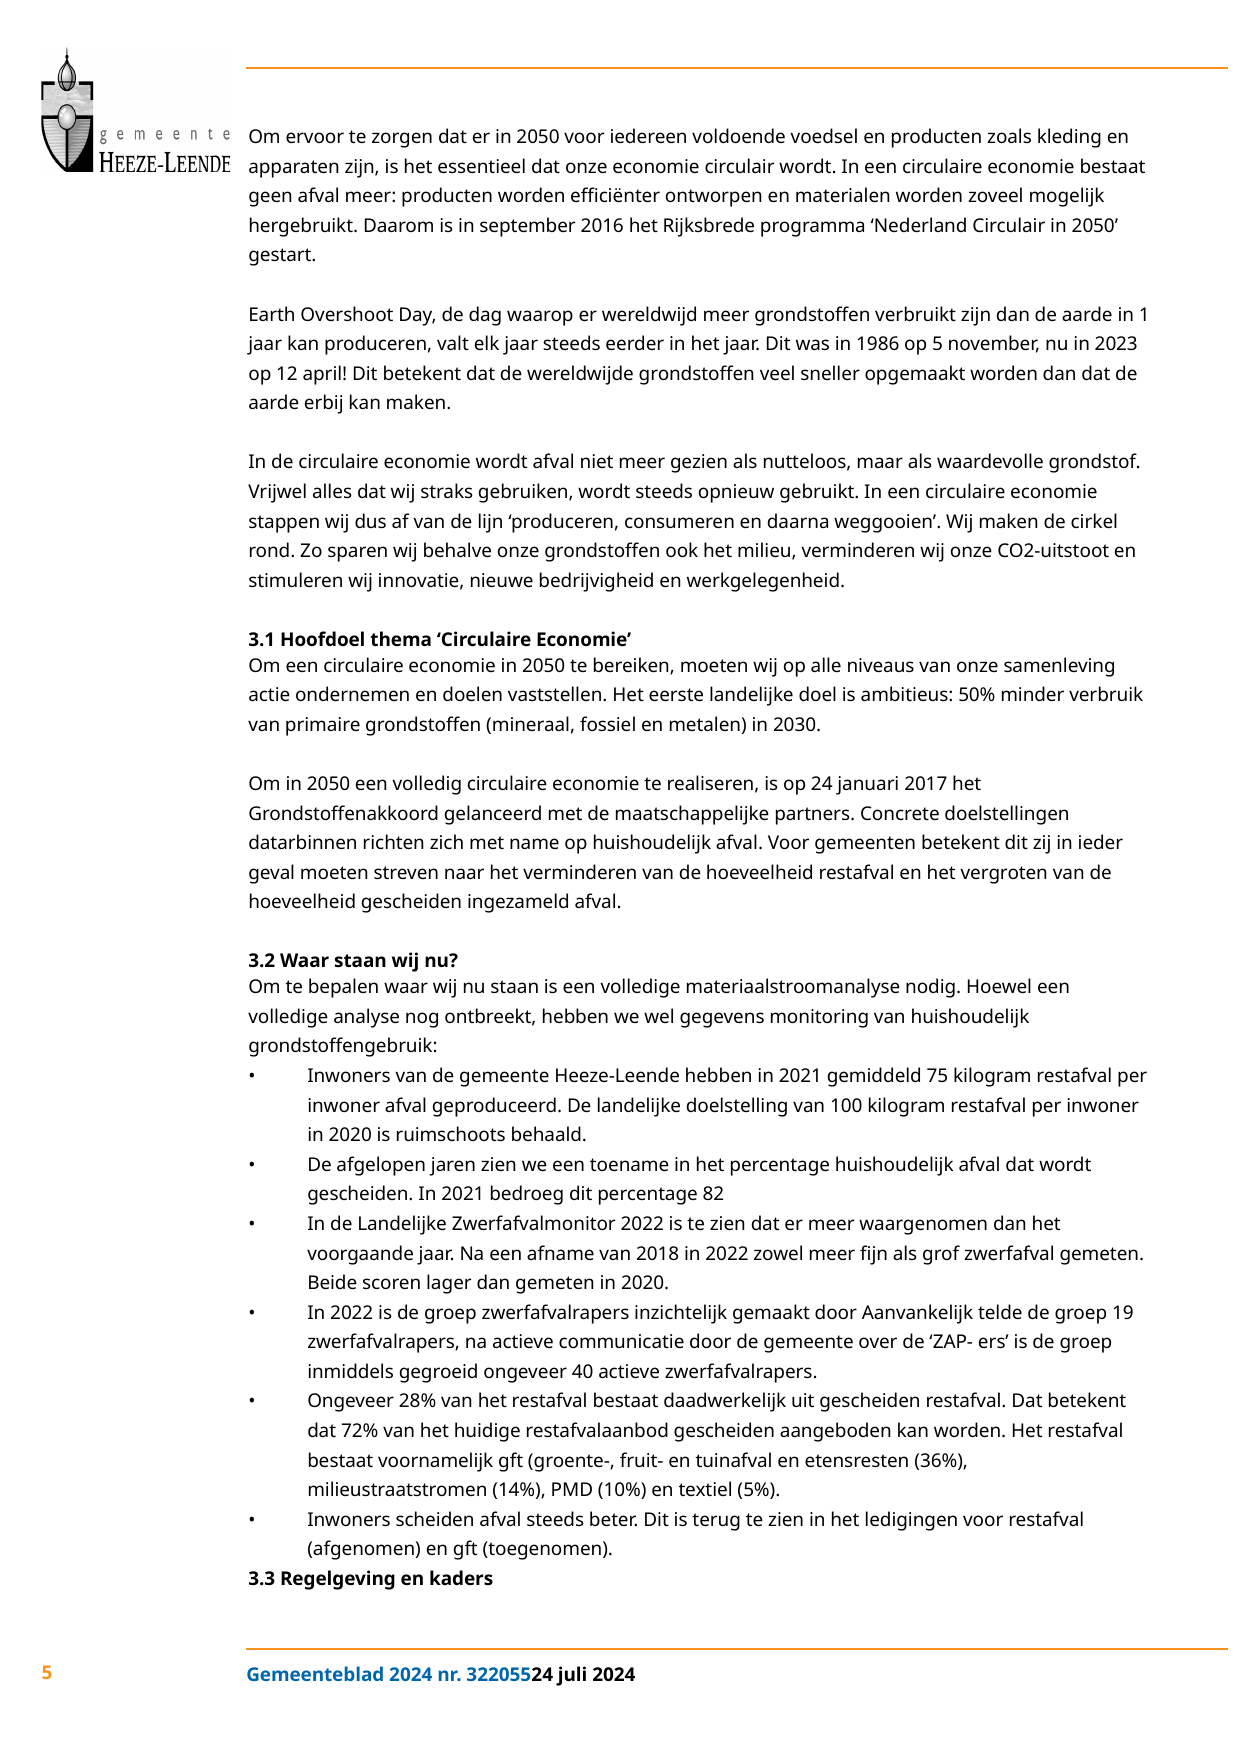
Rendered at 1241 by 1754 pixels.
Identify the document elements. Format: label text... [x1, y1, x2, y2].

text Om in 2050 een volledig circulaire economie te realiseren, is op 24 januari 2017 het Grondstoffenakkoord gelanceerd met de maatschappelijke partners. Concrete doelstellingen datarbinnen richten zich met name op huishoudelijk afval. Voor gemeenten betekent dit zij in ieder geval moeten streven naar het verminderen van de hoeveelheid restafval en het vergroten van de hoeveelheid gescheiden ingezameld afval. [248, 770, 1152, 914]
text Om te bepalen waar wij nu staan is een volledige materiaalstroomanalyse nodig. Hoewel een volledige analyse nog ontbreekt, hebben we wel gegevens monitoring van huishoudelijk grondstoffengebruik: [248, 973, 1152, 1058]
text 3.2 Waar staan wij nu? [248, 948, 1152, 973]
text In de circulaire economie wordt afval niet meer gezien als nutteloos, maar als waardevolle grondstof. Vrijwel alles dat wij straks gebruiken, wordt steeds opnieuw gebruikt. In een circulaire economie stappen wij dus af van de lijn ‘produceren, consumeren en daarna weggooien’. Wij maken de cirkel rond. Zo sparen wij behalve onze grondstoffen ook het milieu, verminderen wij onze CO2-uitstoot en stimuleren wij innovatie, nieuwe bedrijvigheid en werkgelegenheid. [248, 449, 1152, 593]
list Inwoners scheiden afval steeds beter. Dit is terug te zien in het ledigingen voor restafval (afgenomen) en gft (toegenomen). [248, 1506, 1152, 1561]
text 3.3 Regelgeving en kaders [248, 1565, 1152, 1591]
list De afgelopen jaren zien we een toename in het percentage huishoudelijk afval dat wordt gescheiden. In 2021 bedroeg dit percentage 82 [248, 1151, 1152, 1206]
list In 2022 is de groep zwerfafvalrapers inzichtelijk gemaakt door Aanvankelijk telde de groep 19 zwerfafvalrapers, na actieve communicatie door de gemeente over de ‘ZAP- ers’ is de groep inmiddels gegroeid ongeveer 40 actieve zwerfafvalrapers. [248, 1299, 1152, 1384]
list Inwoners van de gemeente Heeze-Leende hebben in 2021 gemiddeld 75 kilogram restafval per inwoner afval geproduceerd. De landelijke doelstelling van 100 kilogram restafval per inwoner in 2020 is ruimschoots behaald. [248, 1062, 1152, 1147]
text Om ervoor te zorgen dat er in 2050 voor iedereen voldoende voedsel en producten zoals kleding en apparaten zijn, is het essentieel dat onze economie circulair wordt. In een circulaire economie bestaat geen afval meer: producten worden efficiënter ontworpen en materialen worden zoveel mogelijk hergebruikt. Daarom is in september 2016 het Rijksbrede programma ‘Nederland Circulair in 2050’ gestart. [248, 123, 1152, 267]
text 3.1 Hoofdoel thema ‘Circulaire Economie’ [248, 626, 1152, 652]
list Ongeveer 28% van het restafval bestaat daadwerkelijk uit gescheiden restafval. Dat betekent dat 72% van het huidige restafvalaanbod gescheiden aangeboden kan worden. Het restafval bestaat voornamelijk gft (groente-, fruit- en tuinafval en etensresten (36%), milieustraatstromen (14%), PMD (10%) en textiel (5%). [248, 1388, 1152, 1502]
text Om een circulaire economie in 2050 te bereiken, moeten wij op alle niveaus van onze samenleving actie ondernemen en doelen vaststellen. Het eerste landelijke doel is ambitieus: 50% minder verbruik van primaire grondstoffen (mineraal, fossiel en metalen) in 2030. [248, 652, 1152, 737]
list In de Landelijke Zwerfafvalmonitor 2022 is te zien dat er meer waargenomen dan het voorgaande jaar. Na een afname van 2018 in 2022 zowel meer fijn als grof zwerfafval gemeten. Beide scoren lager dan gemeten in 2020. [248, 1210, 1152, 1295]
text Earth Overshoot Day, de dag waarop er wereldwijd meer grondstoffen verbruikt zijn dan de aarde in 1 jaar kan produceren, valt elk jaar steeds eerder in het jaar. Dit was in 1986 op 5 november, nu in 2023 op 12 april! Dit betekent dat de wereldwijde grondstoffen veel sneller opgemaakt worden dan dat de aarde erbij kan maken. [248, 301, 1152, 415]
picture [41, 47, 231, 172]
